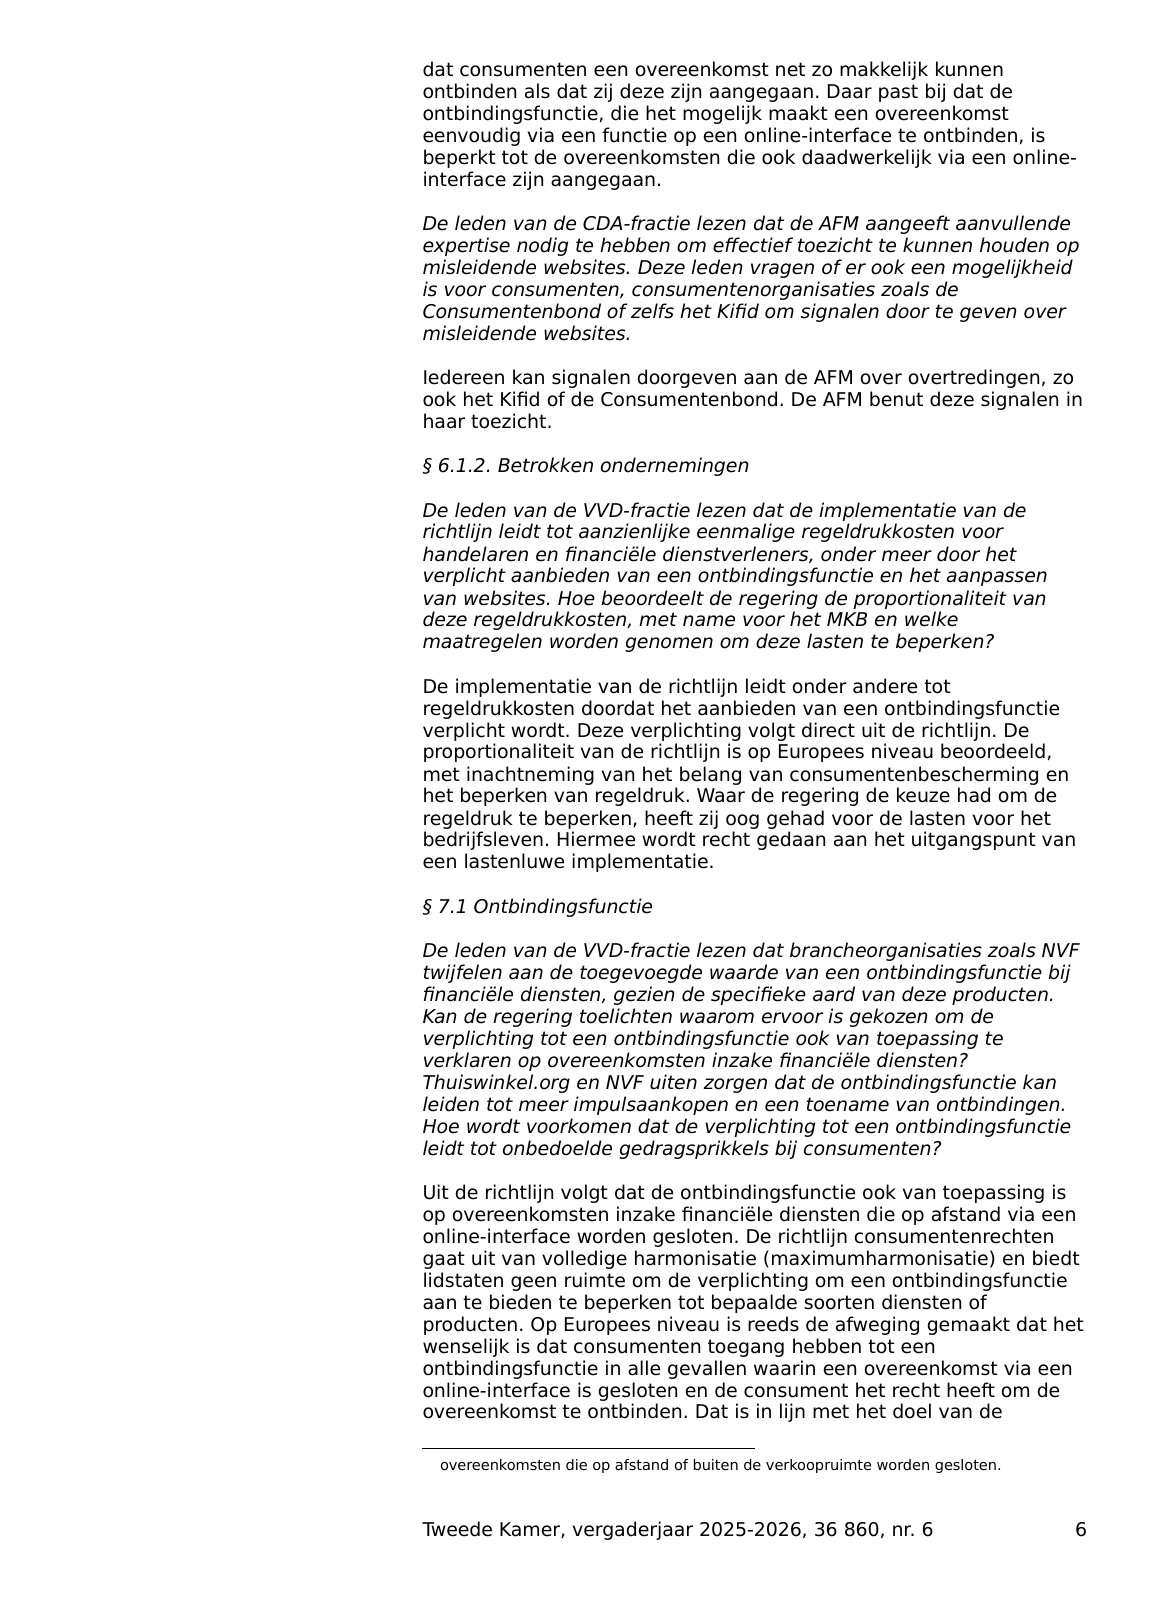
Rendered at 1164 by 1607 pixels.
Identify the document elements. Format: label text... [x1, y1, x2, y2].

text dat consumenten een overeenkomst net zo makkelijk kunnen ontbinden als dat zij deze zijn aangegaan. Daar past bij dat de ontbindingsfunctie, die het mogelijk maakt een overeenkomst eenvoudig via een functie op een online-interface te ontbinden, is beperkt tot de overeenkomsten die ook daadwerkelijk via een online-interface zijn aangegaan. [422, 59, 1087, 191]
text Uit de richtlijn volgt dat de ontbindingsfunctie ook van toepassing is op overeenkomsten inzake financiële diensten die op afstand via een online-interface worden gesloten. De richtlijn consumentenrechten gaat uit van volledige harmonisatie (maximumharmonisatie) en biedt lidstaten geen ruimte om de verplichting om een ontbindingsfunctie aan te bieden te beperken tot bepaalde soorten diensten of producten. Op Europees niveau is reeds de afweging gemaakt dat het wenselijk is dat consumenten toegang hebben tot een ontbindingsfunctie in alle gevallen waarin een overeenkomst via een online-interface is gesloten en de consument het recht heeft om de overeenkomst te ontbinden. Dat is in lijn met het doel van de [422, 1182, 1087, 1423]
text De implementatie van de richtlijn leidt onder andere tot regeldrukkosten doordat het aanbieden van een ontbindingsfunctie verplicht wordt. Deze verplichting volgt direct uit de richtlijn. De proportionaliteit van de richtlijn is op Europees niveau beoordeeld, met inachtneming van het belang van consumentenbescherming en het beperken van regeldruk. Waar de regering de keuze had om de regeldruk te beperken, heeft zij oog gehad voor de lasten voor het bedrijfsleven. Hiermee wordt recht gedaan aan het uitgangspunt van een lastenluwe implementatie. [422, 676, 1087, 873]
text De leden van de VVD-fractie lezen dat brancheorganisaties zoals NVF twijfelen aan de toegevoegde waarde van een ontbindingsfunctie bij financiële diensten, gezien de specifieke aard van deze producten. Kan de regering toelichten waarom ervoor is gekozen om de verplichting tot een ontbindingsfunctie ook van toepassing te verklaren op overeenkomsten inzake financiële diensten? Thuiswinkel.org en NVF uiten zorgen dat de ontbindingsfunctie kan leiden tot meer impulsaankopen en een toename van ontbindingen. Hoe wordt voorkomen dat de verplichting tot een ontbindingsfunctie leidt tot onbedoelde gedragsprikkels bij consumenten? [422, 940, 1087, 1159]
subtitle § 7.1 Ontbindingsfunctie [422, 896, 1087, 917]
text overeenkomsten die op afstand of buiten de verkoopruimte worden gesloten. [422, 1457, 1087, 1474]
text De leden van de CDA-fractie lezen dat de AFM aangeeft aanvullende expertise nodig te hebben om effectief toezicht te kunnen houden op misleidende websites. Deze leden vragen of er ook een mogelijkheid is voor consumenten, consumentenorganisaties zoals de Consumentenbond of zelfs het Kifid om signalen door te geven over misleidende websites. [422, 213, 1087, 345]
text Iedereen kan signalen doorgeven aan de AFM over overtredingen, zo ook het Kifid of de Consumentenbond. De AFM benut deze signalen in haar toezicht. [422, 367, 1087, 433]
subtitle § 6.1.2. Betrokken ondernemingen [422, 455, 1087, 477]
text De leden van de VVD-fractie lezen dat de implementatie van de richtlijn leidt tot aanzienlijke eenmalige regeldrukkosten voor handelaren en financiële dienstverleners, onder meer door het verplicht aanbieden van een ontbindingsfunctie en het aanpassen van websites. Hoe beoordeelt de regering de proportionaliteit van deze regeldrukkosten, met name voor het MKB en welke maatregelen worden genomen om deze lasten te beperken? [422, 499, 1087, 653]
